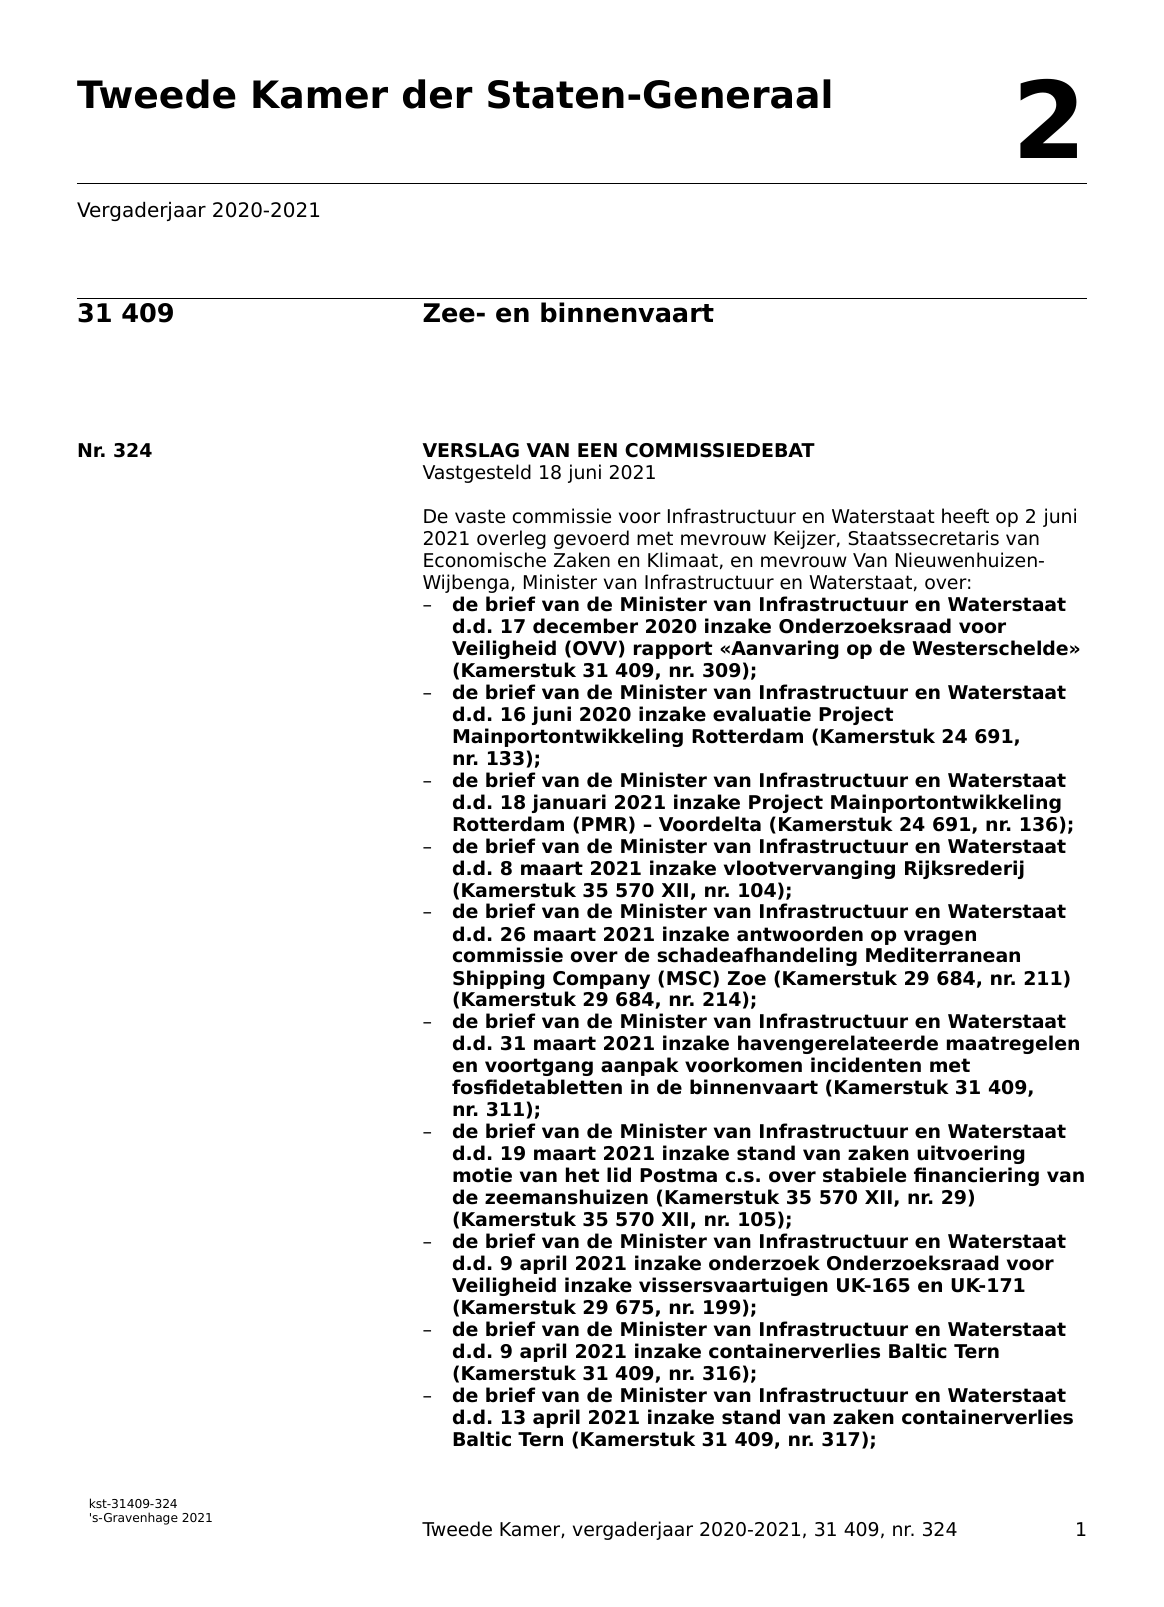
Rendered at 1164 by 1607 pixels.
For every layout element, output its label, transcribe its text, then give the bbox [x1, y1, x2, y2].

text – de brief van de Minister van Infrastructuur en Waterstaat d.d. 17 december 2020 inzake Onderzoeksraad voor Veiligheid (OVV) rapport «Aanvaring op de Westerschelde» (Kamerstuk 31 409, nr. 309); [422, 594, 1087, 682]
table_header Tweede Kamer der Staten-Generaal [77, 59, 886, 183]
text – de brief van de Minister van Infrastructuur en Waterstaat d.d. 9 april 2021 inzake containerverlies Baltic Tern (Kamerstuk 31 409, nr. 316); [422, 1319, 1087, 1385]
text – de brief van de Minister van Infrastructuur en Waterstaat d.d. 19 maart 2021 inzake stand van zaken uitvoering motie van het lid Postma c.s. over stabiele financiering van de zeemanshuizen (Kamerstuk 35 570 XII, nr. 29) (Kamerstuk 35 570 XII, nr. 105); [422, 1121, 1087, 1231]
subtitle 31 409 Zee- en binnenvaart [77, 299, 1087, 329]
text – de brief van de Minister van Infrastructuur en Waterstaat d.d. 16 juni 2020 inzake evaluatie Project Mainportontwikkeling Rotterdam (Kamerstuk 24 691, nr. 133); [422, 682, 1087, 769]
text – de brief van de Minister van Infrastructuur en Waterstaat d.d. 18 januari 2021 inzake Project Mainportontwikkeling Rotterdam (PMR) – Voordelta (Kamerstuk 24 691, nr. 136); [422, 769, 1087, 836]
text – de brief van de Minister van Infrastructuur en Waterstaat d.d. 31 maart 2021 inzake havengerelateerde maatregelen en voortgang aanpak voorkomen incidenten met fosfidetabletten in de binnenvaart (Kamerstuk 31 409, nr. 311); [422, 1011, 1087, 1121]
table_header 2 [886, 59, 1087, 183]
text De vaste commissie voor Infrastructuur en Waterstaat heeft op 2 juni 2021 overleg gevoerd met mevrouw Keijzer, Staatssecretaris van Economische Zaken en Klimaat, en mevrouw Van Nieuwenhuizen-Wijbenga, Minister van Infrastructuur en Waterstaat, over: [422, 506, 1087, 594]
subtitle Nr. 324 VERSLAG VAN EEN COMMISSIEDEBAT [77, 440, 1087, 462]
text – de brief van de Minister van Infrastructuur en Waterstaat d.d. 8 maart 2021 inzake vlootvervanging Rijksrederij (Kamerstuk 35 570 XII, nr. 104); [422, 836, 1087, 901]
table_cell Vergaderjaar 2020-2021 [77, 184, 1087, 298]
text – de brief van de Minister van Infrastructuur en Waterstaat d.d. 9 april 2021 inzake onderzoek Onderzoeksraad voor Veiligheid inzake vissersvaartuigen UK-165 en UK-171 (Kamerstuk 29 675, nr. 199); [422, 1231, 1087, 1319]
text – de brief van de Minister van Infrastructuur en Waterstaat d.d. 26 maart 2021 inzake antwoorden op vragen commissie over de schadeafhandeling Mediterranean Shipping Company (MSC) Zoe (Kamerstuk 29 684, nr. 211) (Kamerstuk 29 684, nr. 214); [422, 901, 1087, 1011]
text – de brief van de Minister van Infrastructuur en Waterstaat d.d. 13 april 2021 inzake stand van zaken containerverlies Baltic Tern (Kamerstuk 31 409, nr. 317); [422, 1385, 1087, 1451]
text 's-Gravenhage 2021 [88, 1511, 323, 1525]
text kst-31409-324 [88, 1497, 323, 1511]
text Vastgesteld 18 juni 2021 [422, 462, 1087, 484]
